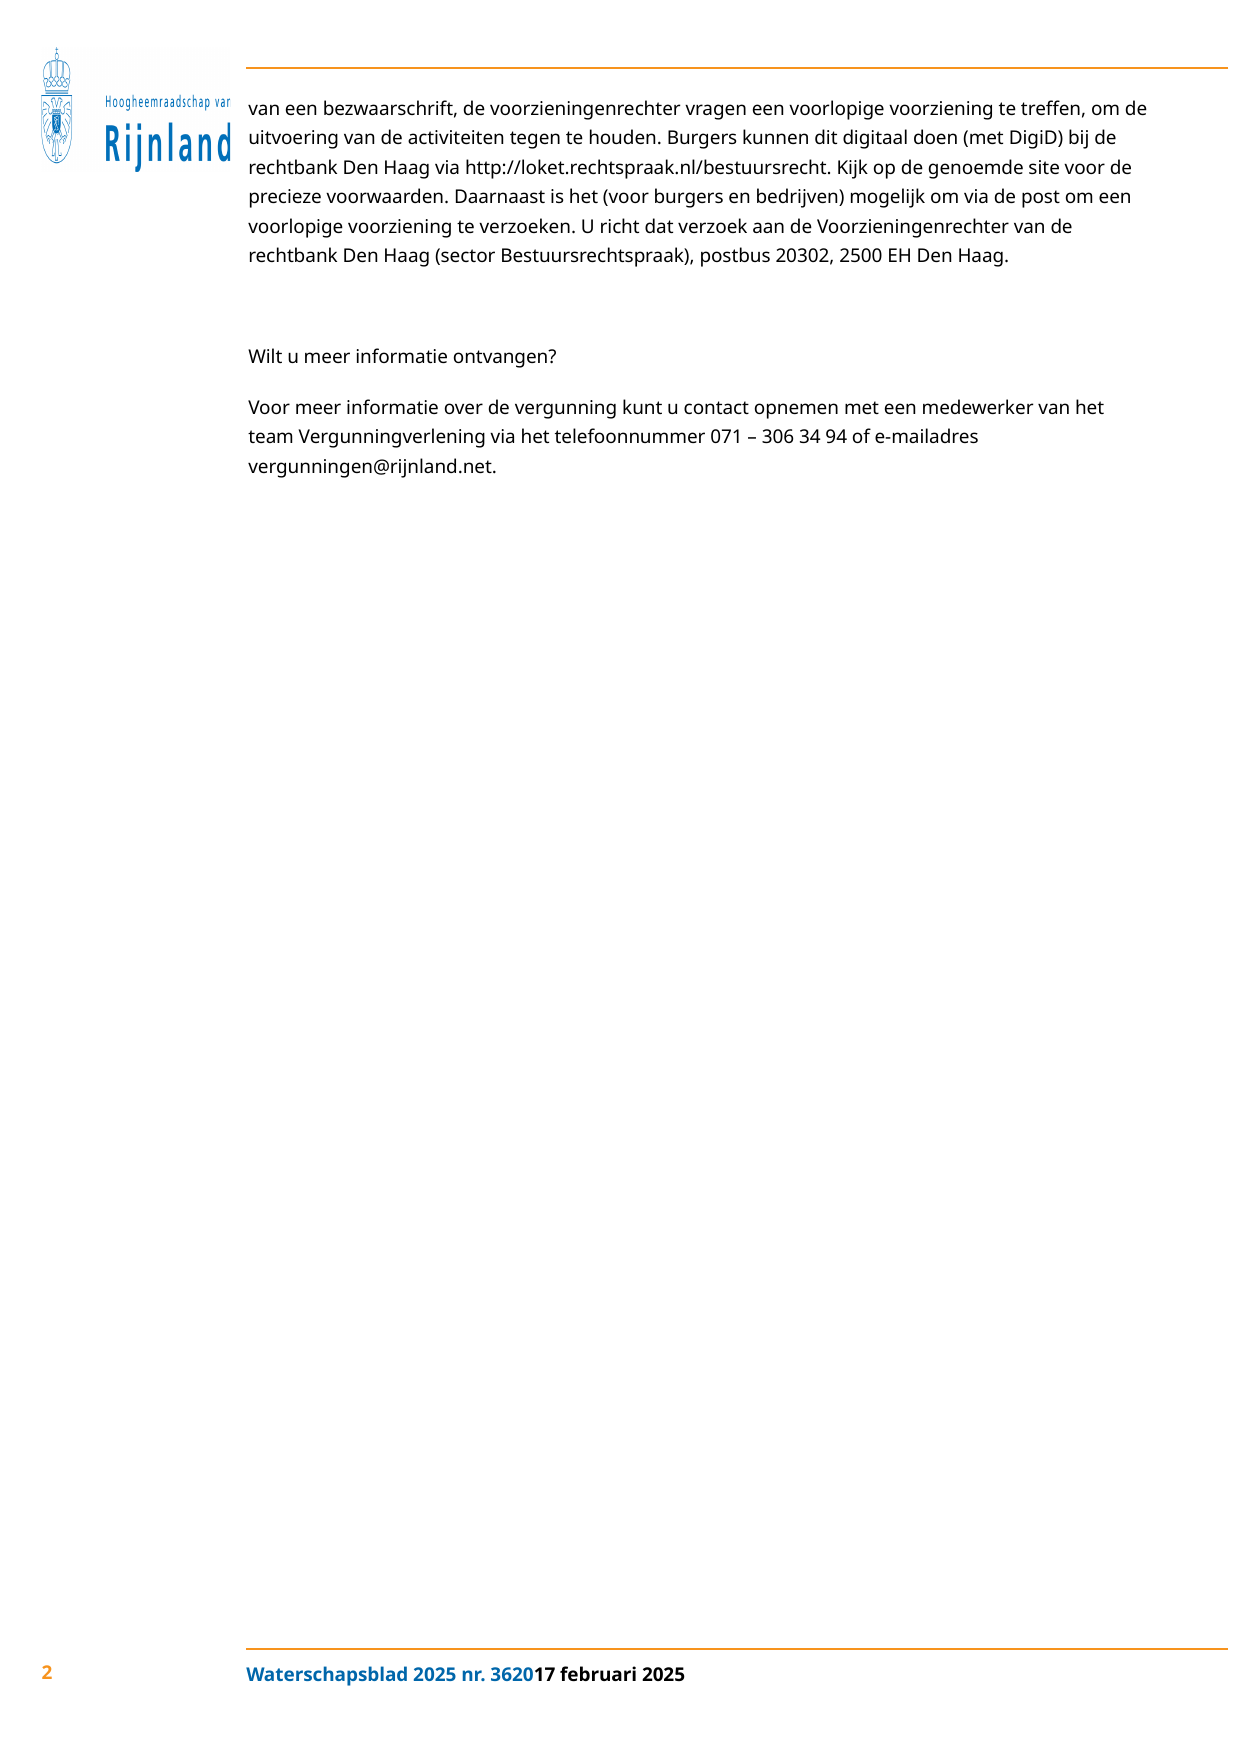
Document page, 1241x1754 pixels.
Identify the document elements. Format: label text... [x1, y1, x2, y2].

text Voor meer informatie over de vergunning kunt u contact opnemen met een medewerker van het team Vergunningverlening via het telefoonnummer 071 – 306 34 94 of e-mailadres vergunningen@rijnland.net. [248, 394, 1152, 479]
text van een bezwaarschrift, de voorzieningenrechter vragen een voorlopige voorziening te treffen, om de uitvoering van de activiteiten tegen te houden. Burgers kunnen dit digitaal doen (met DigiD) bij de rechtbank Den Haag via http://loket.rechtspraak.nl/bestuursrecht. Kijk op de genoemde site voor de precieze voorwaarden. Daarnaast is het (voor burgers en bedrijven) mogelijk om via de post om een voorlopige voorziening te verzoeken. U richt dat verzoek aan de Voorzieningenrechter van de rechtbank Den Haag (sector Bestuursrechtspraak), postbus 20302, 2500 EH Den Haag. [248, 95, 1152, 268]
text Wilt u meer informatie ontvangen? [248, 343, 1152, 369]
picture [41, 47, 231, 172]
